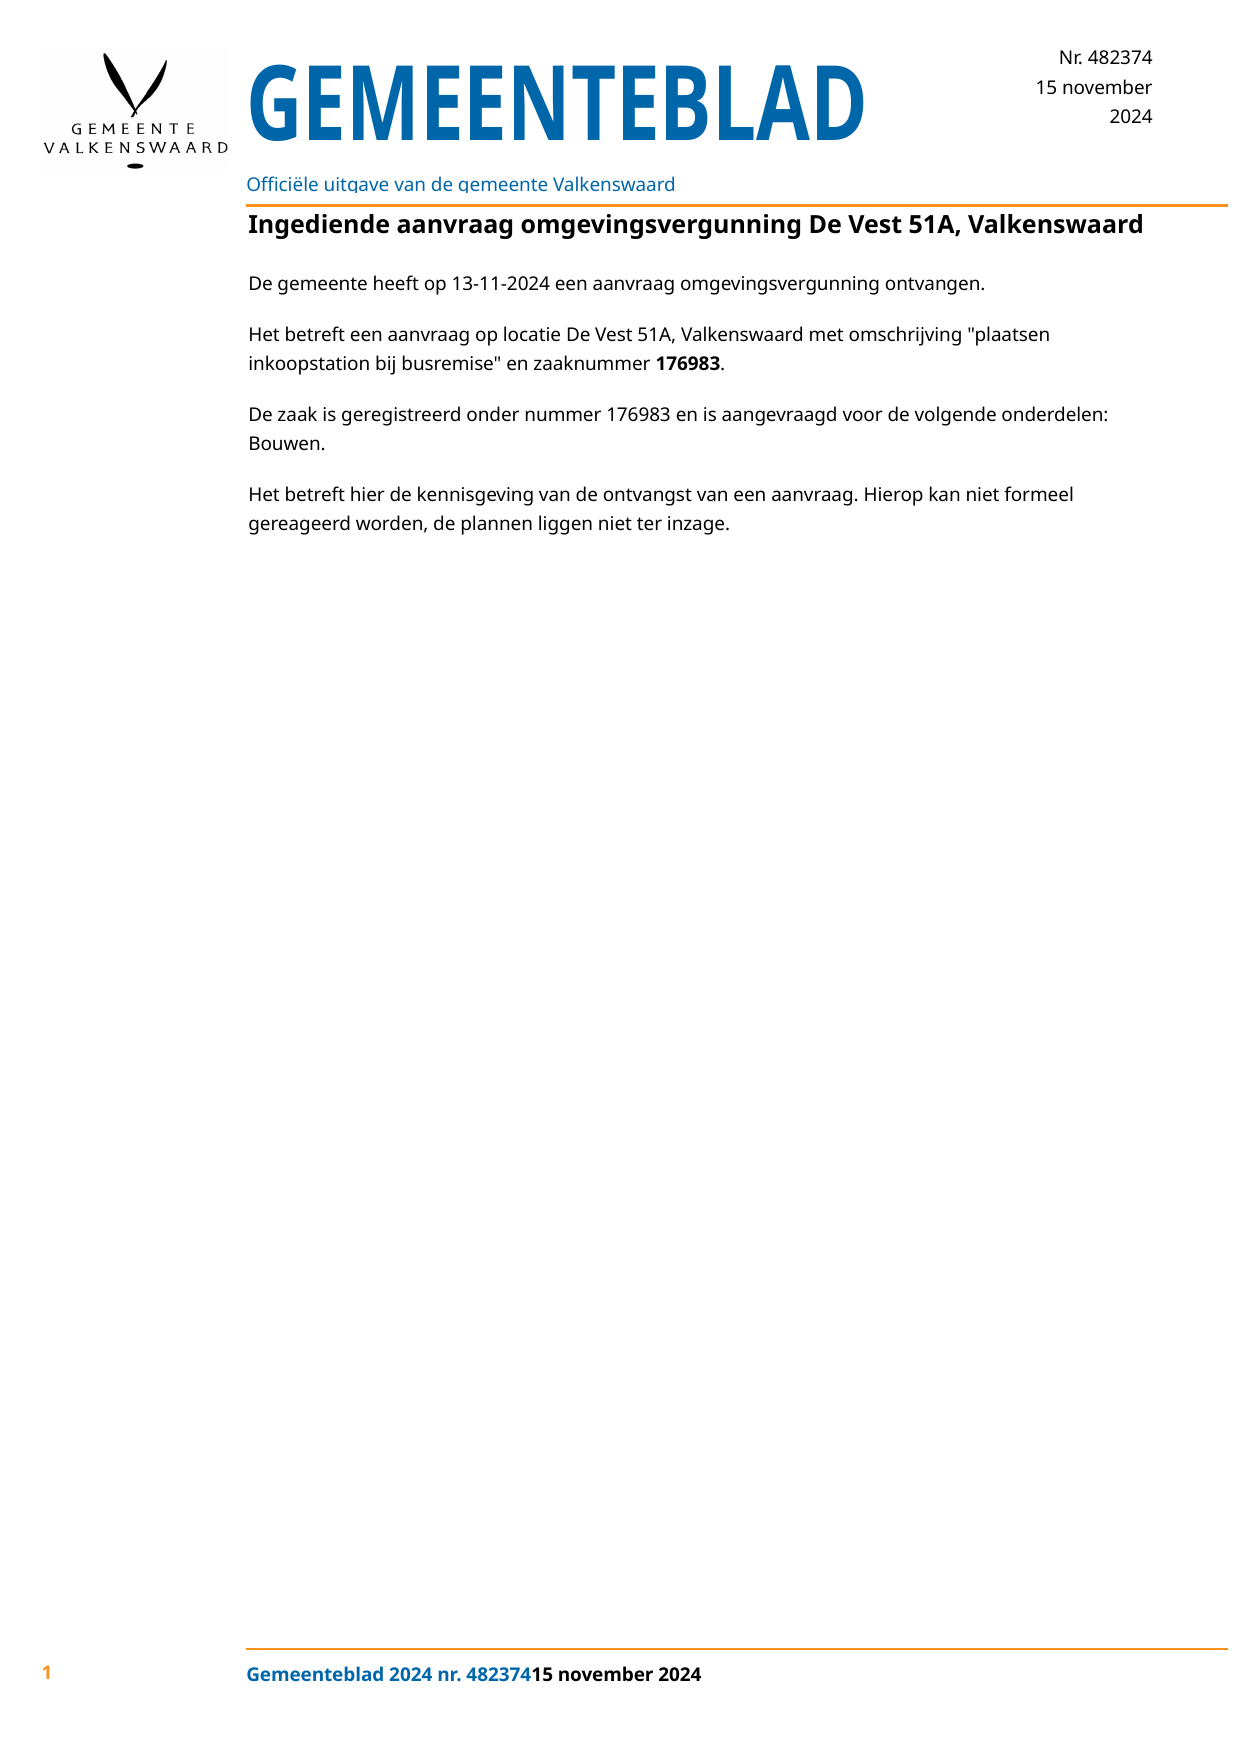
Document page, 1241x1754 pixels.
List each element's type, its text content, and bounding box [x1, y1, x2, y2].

picture [41, 47, 231, 172]
text Het betreft hier de kennisgeving van de ontvangst van een aanvraag. Hierop kan niet formeel gereageerd worden, de plannen liggen niet ter inzage. [248, 481, 1152, 536]
text De gemeente heeft op 13-11-2024 een aanvraag omgevingsvergunning ontvangen. [248, 270, 1152, 296]
text De zaak is geregistreerd onder nummer 176983 en is aangevraagd voor de volgende onderdelen: Bouwen. [248, 401, 1152, 456]
text Ingediende aanvraag omgevingsvergunning De Vest 51A, Valkenswaard [248, 207, 1152, 241]
text Het betreft een aanvraag op locatie De Vest 51A, Valkenswaard met omschrijving "plaatsen inkoopstation bij busremise" en zaaknummer 176983. [248, 321, 1152, 376]
